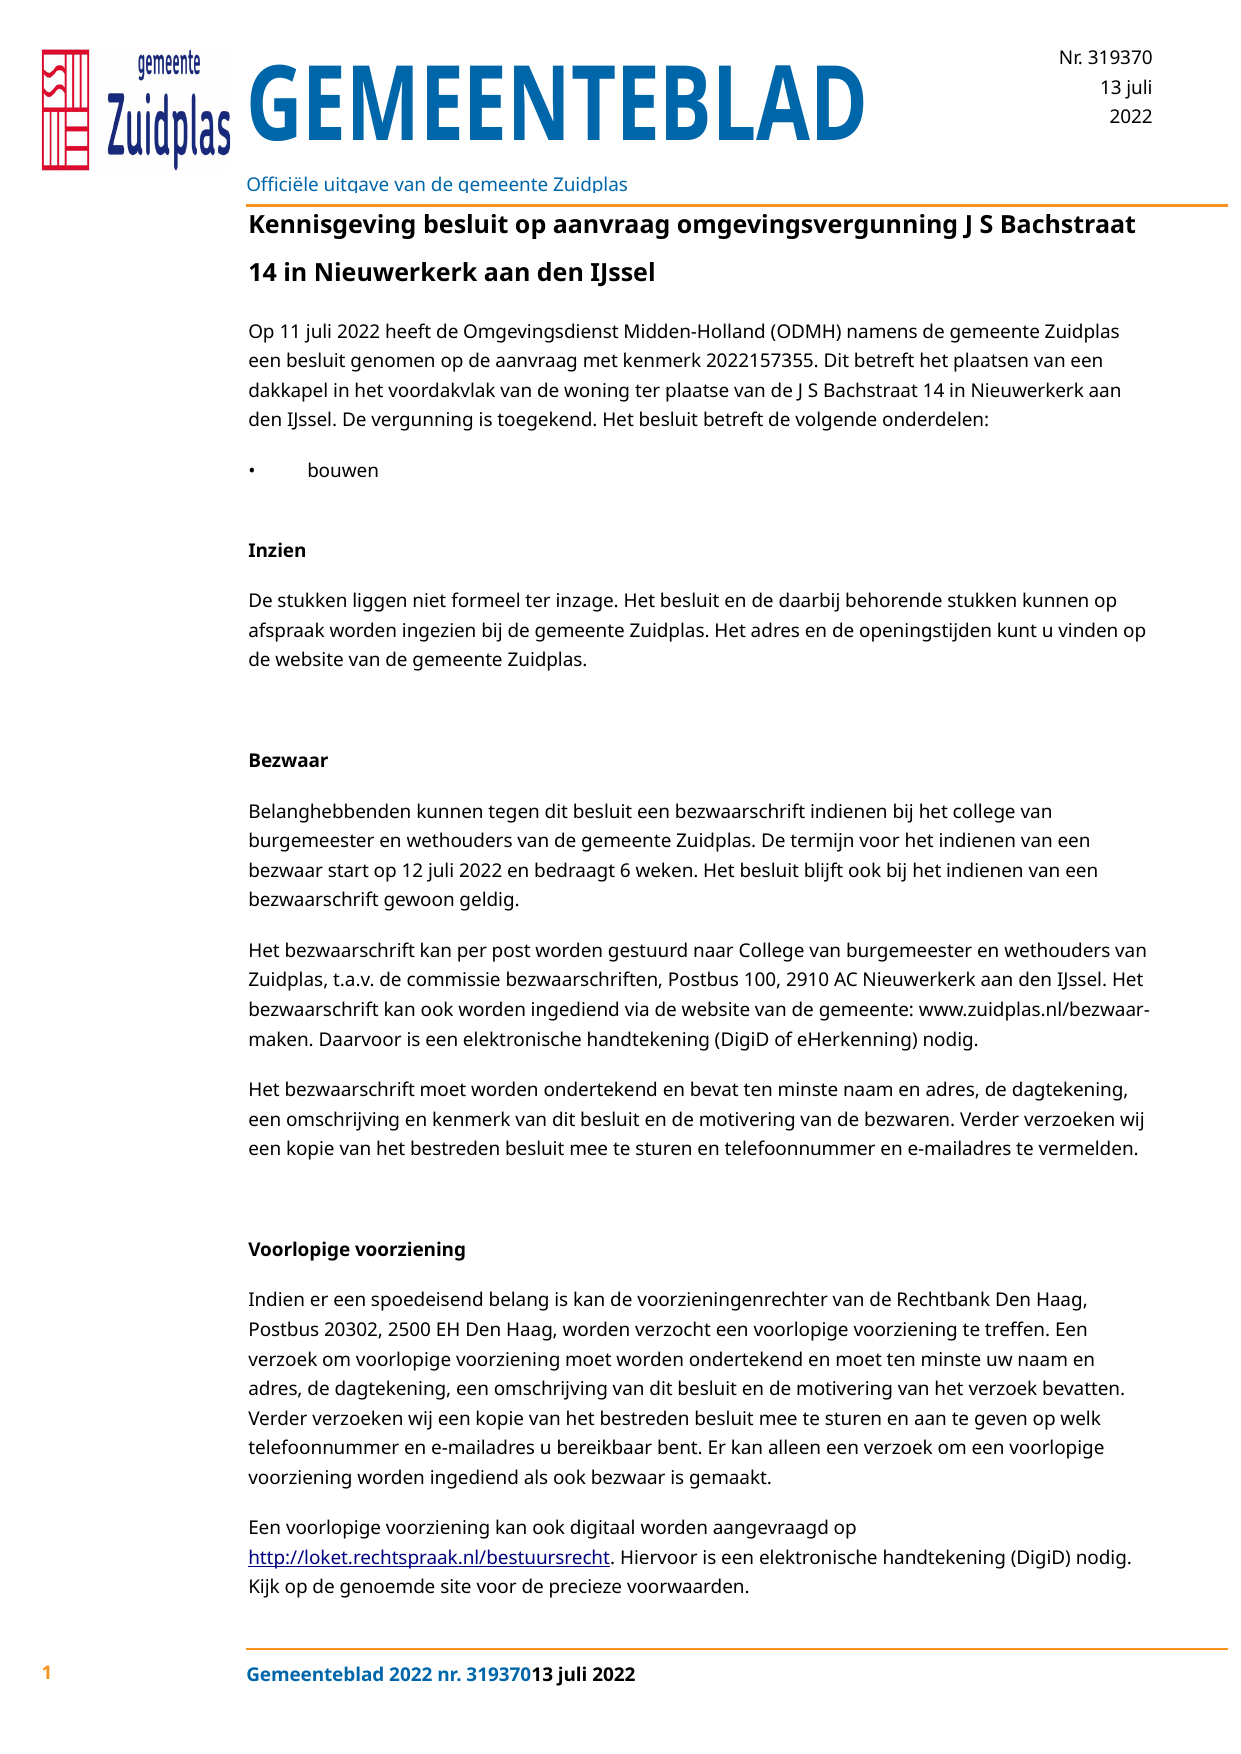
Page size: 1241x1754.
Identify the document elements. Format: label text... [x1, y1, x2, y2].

text Op 11 juli 2022 heeft de Omgevingsdienst Midden-Holland (ODMH) namens de gemeente Zuidplas een besluit genomen op de aanvraag met kenmerk 2022157355. Dit betreft het plaatsen van een dakkapel in het voordakvlak van de woning ter plaatse van de J S Bachstraat 14 in Nieuwerkerk aan den IJssel. De vergunning is toegekend. Het besluit betreft de volgende onderdelen: [248, 318, 1152, 432]
text Inzien [248, 537, 1152, 563]
text Indien er een spoedeisend belang is kan de voorzieningenrechter van de Rechtbank Den Haag, Postbus 20302, 2500 EH Den Haag, worden verzocht een voorlopige voorziening te treffen. Een verzoek om voorlopige voorziening moet worden ondertekend en moet ten minste uw naam en adres, de dagtekening, een omschrijving van dit besluit en de motivering van het verzoek bevatten. Verder verzoeken wij een kopie van het bestreden besluit mee te sturen en aan te geven op welk telefoonnummer en e-mailadres u bereikbaar bent. Er kan alleen een verzoek om een voorlopige voorziening worden ingediend als ook bezwaar is gemaakt. [248, 1287, 1152, 1490]
text Het bezwaarschrift kan per post worden gestuurd naar College van burgemeester en wethouders van Zuidplas, t.a.v. de commissie bezwaarschriften, Postbus 100, 2910 AC Nieuwerkerk aan den IJssel. Het bezwaarschrift kan ook worden ingediend via de website van de gemeente: www.zuidplas.nl/bezwaar-maken. Daarvoor is een elektronische handtekening (DigiD of eHerkenning) nodig. [248, 937, 1152, 1052]
text Een voorlopige voorziening kan ook digitaal worden aangevraagd op http://loket.rechtspraak.nl/bestuursrecht. Hiervoor is een elektronische handtekening (DigiD) nodig. Kijk op de genoemde site voor de precieze voorwaarden. [248, 1514, 1152, 1599]
list bouwen [248, 457, 1152, 483]
picture [41, 47, 231, 172]
text Belanghebbenden kunnen tegen dit besluit een bezwaarschrift indienen bij het college van burgemeester en wethouders van de gemeente Zuidplas. De termijn voor het indienen van een bezwaar start op 12 juli 2022 en bedraagt 6 weken. Het besluit blijft ook bij het indienen van een bezwaarschrift gewoon geldig. [248, 798, 1152, 912]
text Het bezwaarschrift moet worden ondertekend en bevat ten minste naam en adres, de dagtekening, een omschrijving en kenmerk van dit besluit en de motivering van de bezwaren. Verder verzoeken wij een kopie van het bestreden besluit mee te sturen en telefoonnummer en e-mailadres te vermelden. [248, 1076, 1152, 1161]
text Kennisgeving besluit op aanvraag omgevingsvergunning J S Bachstraat 14 in Nieuwerkerk aan den IJssel [248, 207, 1152, 288]
text Bezwaar [248, 747, 1152, 773]
text De stukken liggen niet formeel ter inzage. Het besluit en de daarbij behorende stukken kunnen op afspraak worden ingezien bij de gemeente Zuidplas. Het adres en de openingstijden kunt u vinden op de website van de gemeente Zuidplas. [248, 587, 1152, 672]
text Voorlopige voorziening [248, 1236, 1152, 1262]
